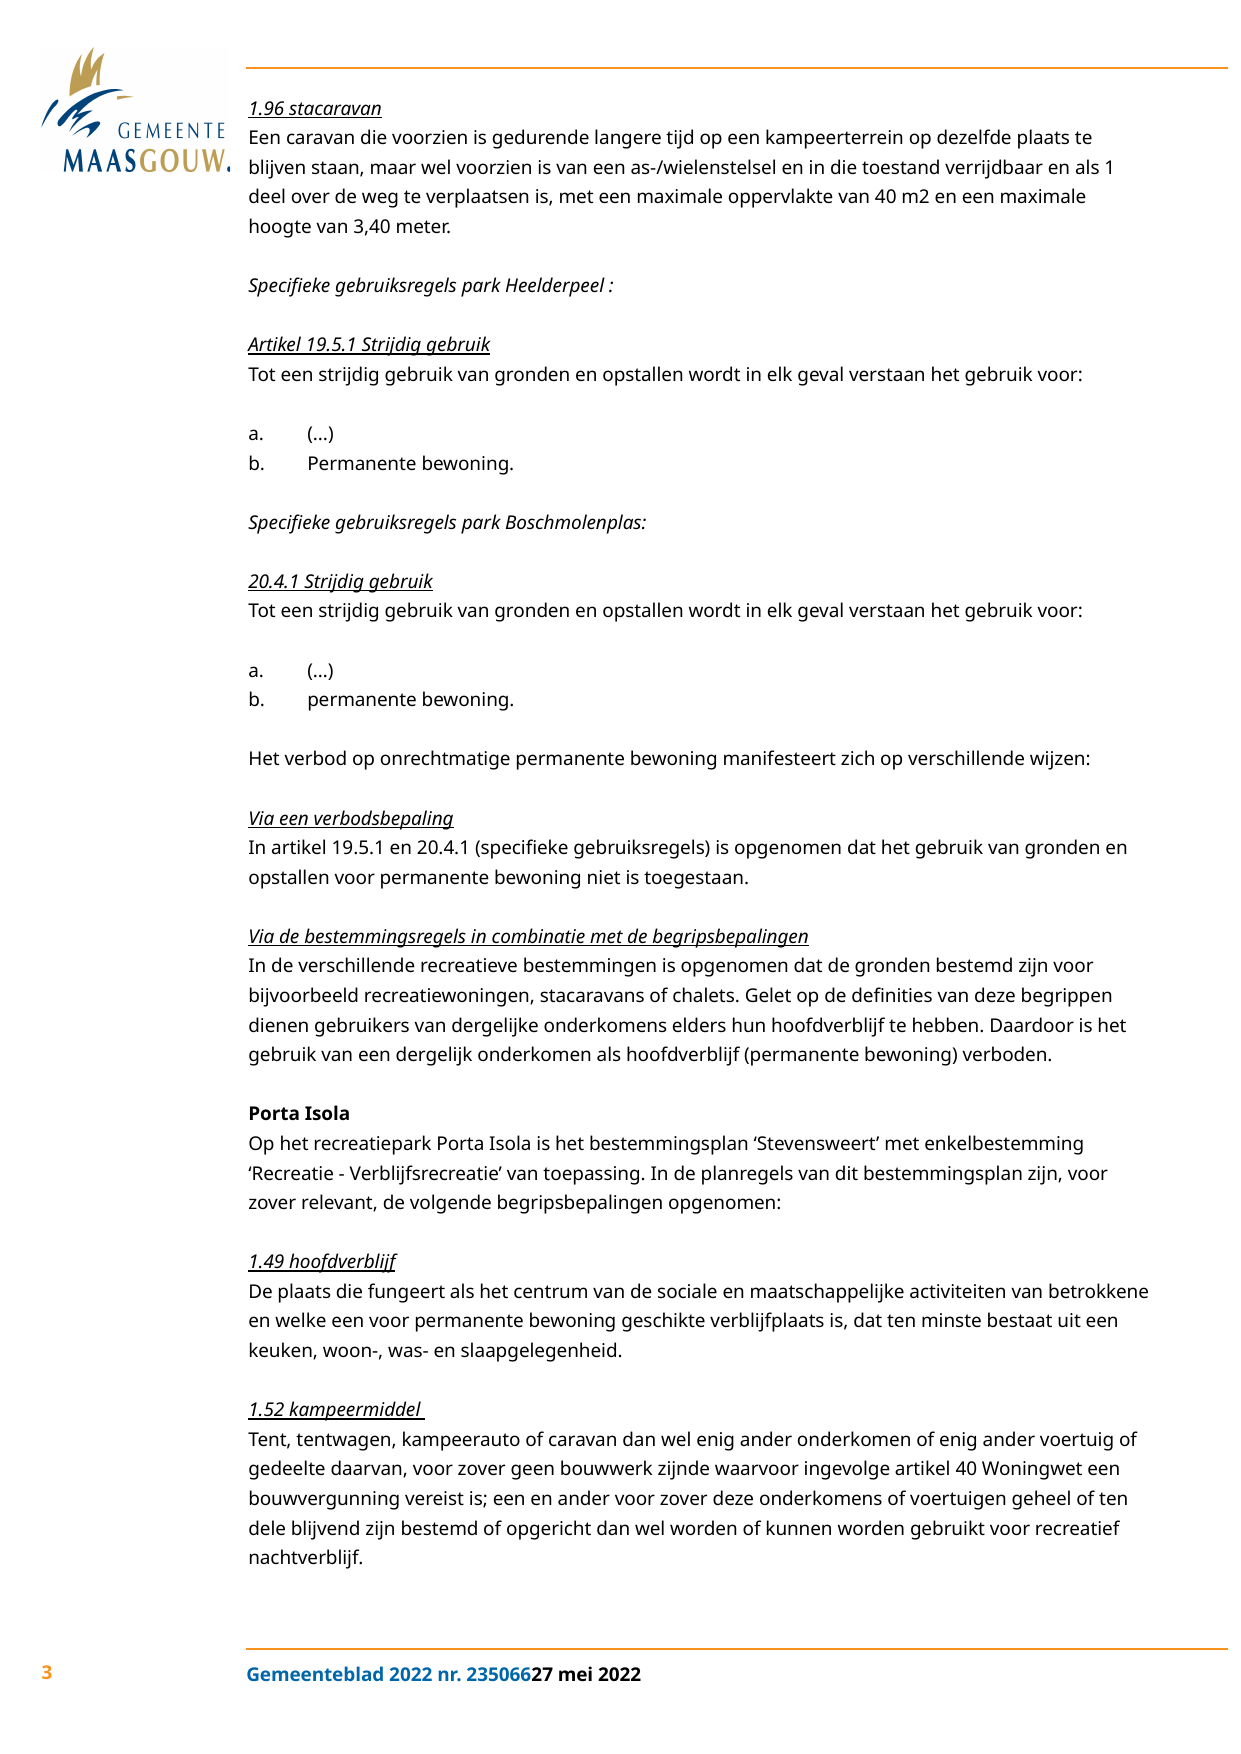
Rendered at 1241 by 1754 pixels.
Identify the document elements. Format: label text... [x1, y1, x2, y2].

text 1.52 kampeermiddel [248, 1396, 1152, 1422]
text Artikel 19.5.1 Strijdig gebruik [248, 331, 1152, 357]
text 1.96 stacaravan [248, 95, 1152, 121]
text 1.49 hoofdverblijf [248, 1248, 1152, 1274]
text Een caravan die voorzien is gedurende langere tijd op een kampeerterrein op dezelfde plaats te blijven staan, maar wel voorzien is van een as-/wielenstelsel en in die toestand verrijdbaar en als 1 deel over de weg te verplaatsen is, met een maximale oppervlakte van 40 m2 en een maximale hoogte van 3,40 meter. [248, 124, 1152, 239]
text Via de bestemmingsregels in combinatie met de begripsbepalingen [248, 923, 1152, 949]
list (…) [248, 657, 1152, 683]
text In de verschillende recreatieve bestemmingen is opgenomen dat de gronden bestemd zijn voor bijvoorbeeld recreatiewoningen, stacaravans of chalets. Gelet op de definities van deze begrippen dienen gebruikers van dergelijke onderkomens elders hun hoofdverblijf te hebben. Daardoor is het gebruik van een dergelijk onderkomen als hoofdverblijf (permanente bewoning) verboden. [248, 953, 1152, 1067]
picture [41, 47, 231, 172]
text Specifieke gebruiksregels park Heelderpeel : [248, 272, 1152, 298]
list permanente bewoning. [248, 686, 1152, 712]
text De plaats die fungeert als het centrum van de sociale en maatschappelijke activiteiten van betrokkene en welke een voor permanente bewoning geschikte verblijfplaats is, dat ten minste bestaat uit een keuken, woon-, was- en slaapgelegenheid. [248, 1278, 1152, 1363]
text Via een verbodsbepaling [248, 805, 1152, 831]
text Porta Isola [248, 1101, 1152, 1126]
text Tot een strijdig gebruik van gronden en opstallen wordt in elk geval verstaan het gebruik voor: [248, 598, 1152, 623]
list Permanente bewoning. [248, 450, 1152, 476]
list (...) [248, 420, 1152, 446]
text 20.4.1 Strijdig gebruik [248, 568, 1152, 594]
text Op het recreatiepark Porta Isola is het bestemmingsplan ‘Stevensweert’ met enkelbestemming ‘Recreatie - Verblijfsrecreatie’ van toepassing. In de planregels van dit bestemmingsplan zijn, voor zover relevant, de volgende begripsbepalingen opgenomen: [248, 1130, 1152, 1215]
text Tot een strijdig gebruik van gronden en opstallen wordt in elk geval verstaan het gebruik voor: [248, 361, 1152, 387]
text Specifieke gebruiksregels park Boschmolenplas: [248, 509, 1152, 535]
text In artikel 19.5.1 en 20.4.1 (specifieke gebruiksregels) is opgenomen dat het gebruik van gronden en opstallen voor permanente bewoning niet is toegestaan. [248, 834, 1152, 890]
text Het verbod op onrechtmatige permanente bewoning manifesteert zich op verschillende wijzen: [248, 746, 1152, 771]
text Tent, tentwagen, kampeerauto of caravan dan wel enig ander onderkomen of enig ander voertuig of gedeelte daarvan, voor zover geen bouwwerk zijnde waarvoor ingevolge artikel 40 Woningwet een bouwvergunning vereist is; een en ander voor zover deze onderkomens of voertuigen geheel of ten dele blijvend zijn bestemd of opgericht dan wel worden of kunnen worden gebruikt voor recreatief nachtverblijf. [248, 1426, 1152, 1570]
